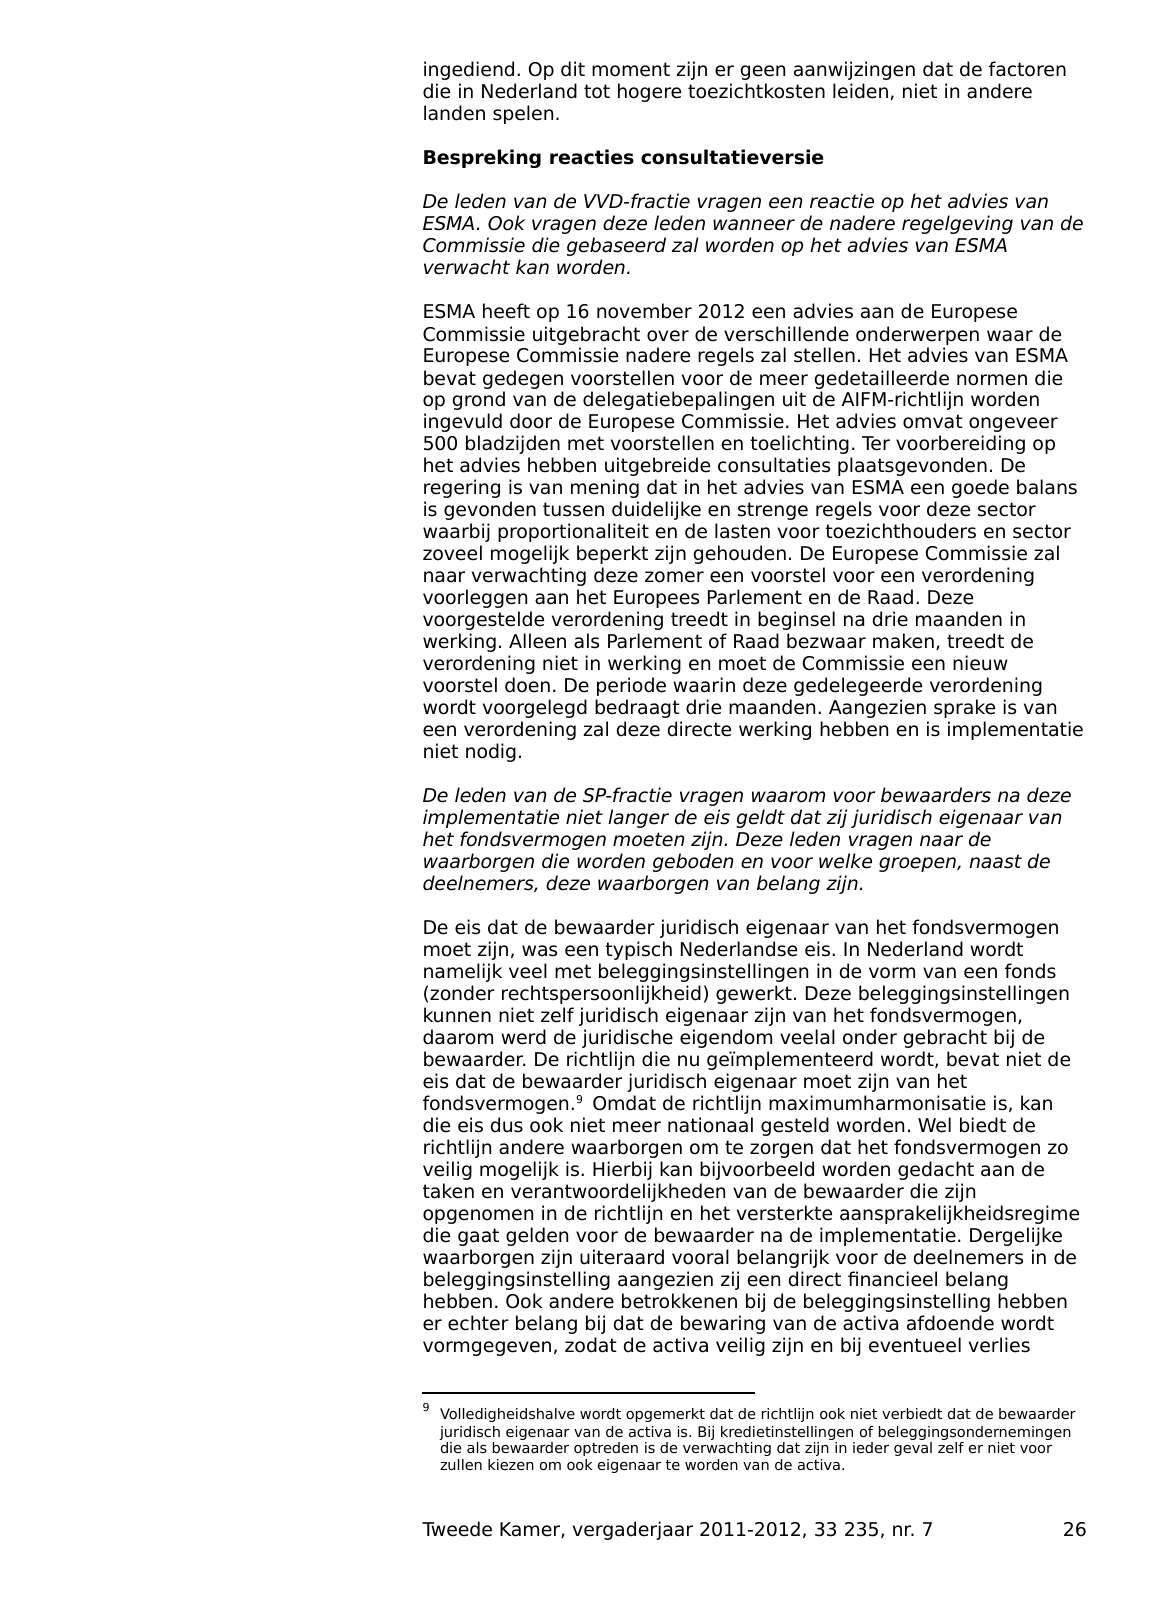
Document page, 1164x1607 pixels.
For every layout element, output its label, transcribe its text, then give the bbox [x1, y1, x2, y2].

text ESMA heeft op 16 november 2012 een advies aan de Europese Commissie uitgebracht over de verschillende onderwerpen waar de Europese Commissie nadere regels zal stellen. Het advies van ESMA bevat gedegen voorstellen voor de meer gedetailleerde normen die op grond van de delegatiebepalingen uit de AIFM-richtlijn worden ingevuld door de Europese Commissie. Het advies omvat ongeveer 500 bladzijden met voorstellen en toelichting. Ter voorbereiding op het advies hebben uitgebreide consultaties plaatsgevonden. De regering is van mening dat in het advies van ESMA een goede balans is gevonden tussen duidelijke en strenge regels voor deze sector waarbij proportionaliteit en de lasten voor toezichthouders en sector zoveel mogelijk beperkt zijn gehouden. De Europese Commissie zal naar verwachting deze zomer een voorstel voor een verordening voorleggen aan het Europees Parlement en de Raad. Deze voorgestelde verordening treedt in beginsel na drie maanden in werking. Alleen als Parlement of Raad bezwaar maken, treedt de verordening niet in werking en moet de Commissie een nieuw voorstel doen. De periode waarin deze gedelegeerde verordening wordt voorgelegd bedraagt drie maanden. Aangezien sprake is van een verordening zal deze directe werking hebben en is implementatie niet nodig. [422, 301, 1087, 763]
text De leden van de VVD-fractie vragen een reactie op het advies van ESMA. Ook vragen deze leden wanneer de nadere regelgeving van de Commissie die gebaseerd zal worden op het advies van ESMA verwacht kan worden. [422, 191, 1087, 279]
subtitle Bespreking reacties consultatieversie [422, 147, 1087, 169]
text De eis dat de bewaarder juridisch eigenaar van het fondsvermogen moet zijn, was een typisch Nederlandse eis. In Nederland wordt namelijk veel met beleggingsinstellingen in de vorm van een fonds (zonder rechtspersoonlijkheid) gewerkt. Deze beleggingsinstellingen kunnen niet zelf juridisch eigenaar zijn van het fondsvermogen, daarom werd de juridische eigendom veelal onder gebracht bij de bewaarder. De richtlijn die nu geïmplementeerd wordt, bevat niet de eis dat de bewaarder juridisch eigenaar moet zijn van het fondsvermogen. Omdat de richtlijn maximumharmonisatie is, kan die eis dus ook niet meer nationaal gesteld worden. Wel biedt de richtlijn andere waarborgen om te zorgen dat het fondsvermogen zo veilig mogelijk is. Hierbij kan bijvoorbeeld worden gedacht aan de taken en verantwoordelijkheden van de bewaarder die zijn opgenomen in de richtlijn en het versterkte aansprakelijkheidsregime die gaat gelden voor de bewaarder na de implementatie. Dergelijke waarborgen zijn uiteraard vooral belangrijk voor de deelnemers in de beleggingsinstelling aangezien zij een direct financieel belang hebben. Ook andere betrokkenen bij de beleggingsinstelling hebben er echter belang bij dat de bewaring van de activa afdoende wordt vormgegeven, zodat de activa veilig zijn en bij eventueel verlies [422, 917, 1087, 1357]
text De leden van de SP-fractie vragen waarom voor bewaarders na deze implementatie niet langer de eis geldt dat zij juridisch eigenaar van het fondsvermogen moeten zijn. Deze leden vragen naar de waarborgen die worden geboden en voor welke groepen, naast de deelnemers, deze waarborgen van belang zijn. [422, 785, 1087, 895]
text ingediend. Op dit moment zijn er geen aanwijzingen dat de factoren die in Nederland tot hogere toezichtkosten leiden, niet in andere landen spelen. [422, 59, 1087, 125]
text Volledigheidshalve wordt opgemerkt dat de richtlijn ook niet verbiedt dat de bewaarder juridisch eigenaar van de activa is. Bij kredietinstellingen of beleggingsondernemingen die als bewaarder optreden is de verwachting dat zijn in ieder geval zelf er niet voor zullen kiezen om ook eigenaar te worden van de activa. [422, 1402, 1087, 1474]
